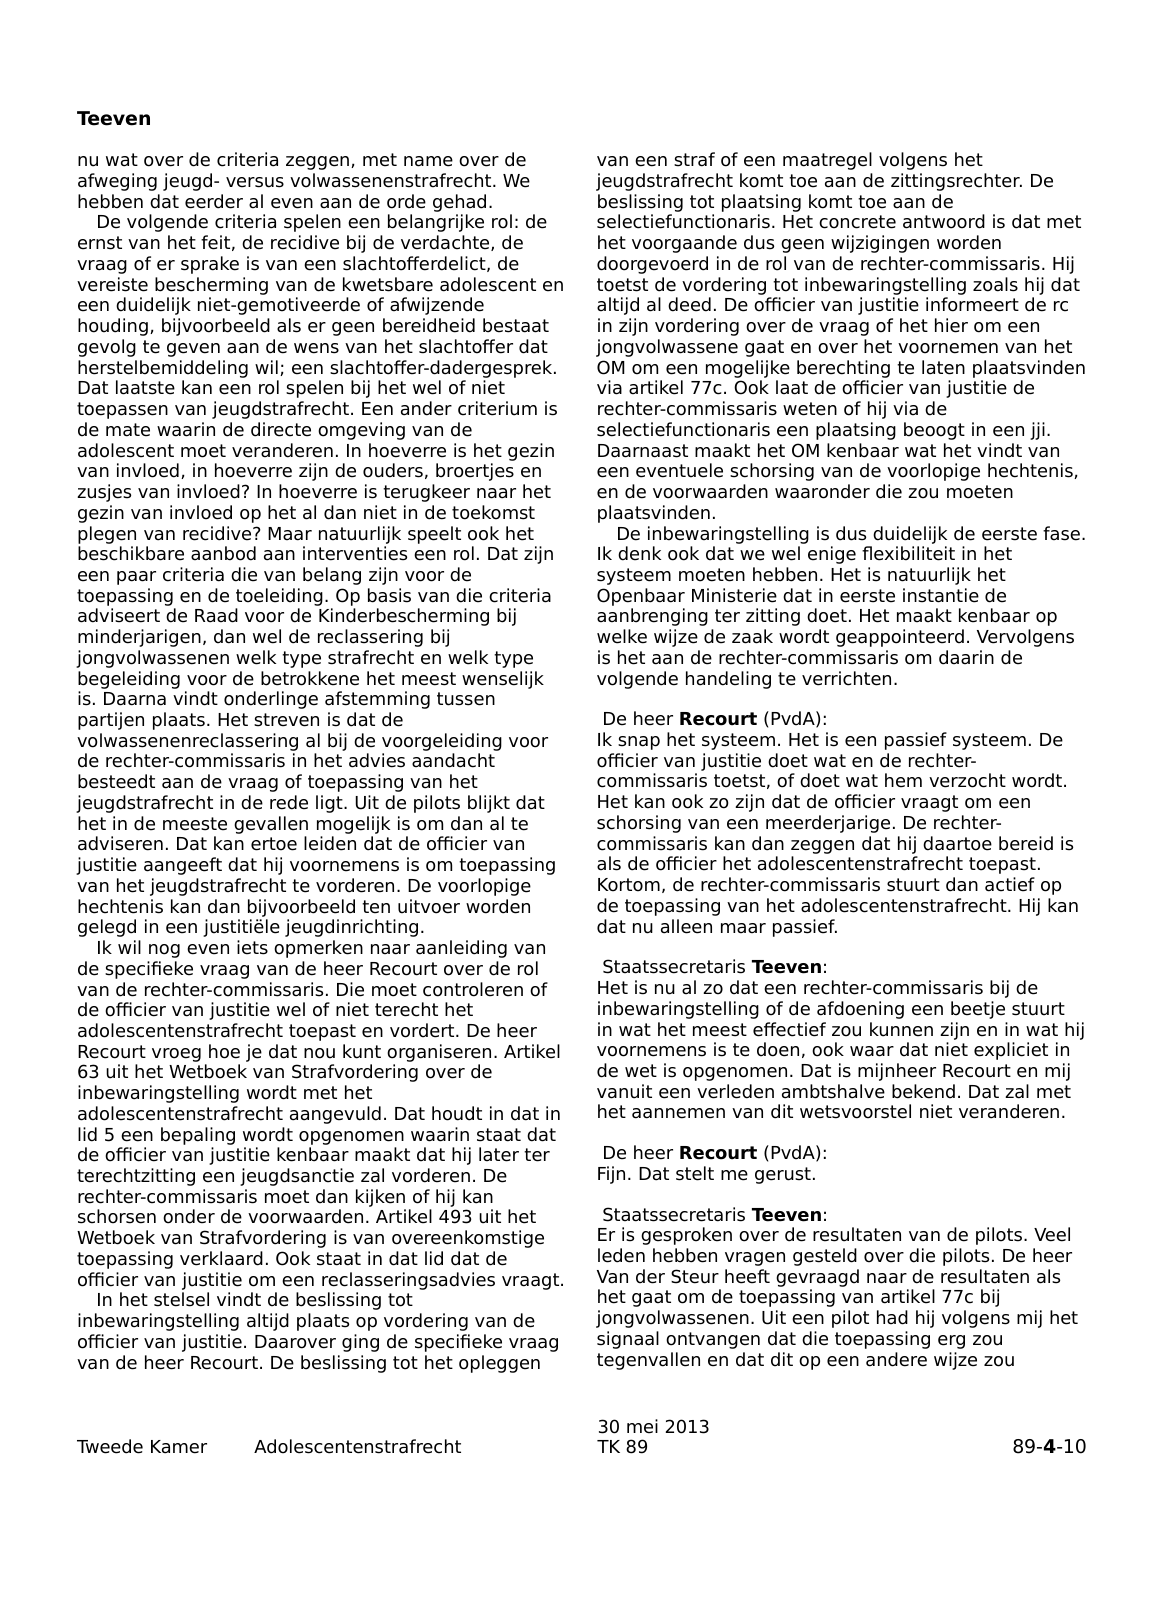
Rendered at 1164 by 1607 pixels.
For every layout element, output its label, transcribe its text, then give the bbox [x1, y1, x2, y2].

text De heer Recourt (PvdA): [596, 1143, 1087, 1164]
text nu wat over de criteria zeggen, met name over de afweging jeugd- versus volwassenenstrafrecht. We hebben dat eerder al even aan de orde gehad. [77, 150, 567, 212]
text De heer Recourt (PvdA): [596, 709, 1087, 730]
text Fijn. Dat stelt me gerust. [596, 1164, 1087, 1184]
text De volgende criteria spelen een belangrijke rol: de ernst van het feit, de recidive bij de verdachte, de vraag of er sprake is van een slachtofferdelict, de vereiste bescherming van de kwetsbare adolescent en een duidelijk niet-gemotiveerde of afwijzende houding, bijvoorbeeld als er geen bereidheid bestaat gevolg te geven aan de wens van het slachtoffer dat herstelbemiddeling wil; een slachtoffer-dadergesprek. Dat laatste kan een rol spelen bij het wel of niet toepassen van jeugdstrafrecht. Een ander criterium is de mate waarin de directe omgeving van de adolescent moet veranderen. In hoeverre is het gezin van invloed, in hoeverre zijn de ouders, broertjes en zusjes van invloed? In hoeverre is terugkeer naar het gezin van invloed op het al dan niet in de toekomst plegen van recidive? Maar natuurlijk speelt ook het beschikbare aanbod aan interventies een rol. Dat zijn een paar criteria die van belang zijn voor de toepassing en de toeleiding. Op basis van die criteria adviseert de Raad voor de Kinderbescherming bij minderjarigen, dan wel de reclassering bij jongvolwassenen welk type strafrecht en welk type begeleiding voor de betrokkene het meest wenselijk is. Daarna vindt onderlinge afstemming tussen partijen plaats. Het streven is dat de volwassenenreclassering al bij de voorgeleiding voor de rechter-commissaris in het advies aandacht besteedt aan de vraag of toepassing van het jeugdstrafrecht in de rede ligt. Uit de pilots blijkt dat het in de meeste gevallen mogelijk is om dan al te adviseren. Dat kan ertoe leiden dat de officier van justitie aangeeft dat hij voornemens is om toepassing van het jeugdstrafrecht te vorderen. De voorlopige hechtenis kan dan bijvoorbeeld ten uitvoer worden gelegd in een justitiële jeugdinrichting. [77, 212, 567, 938]
text van een straf of een maatregel volgens het jeugdstrafrecht komt toe aan de zittingsrechter. De beslissing tot plaatsing komt toe aan de selectiefunctionaris. Het concrete antwoord is dat met het voorgaande dus geen wijzigingen worden doorgevoerd in de rol van de rechter-commissaris. Hij toetst de vordering tot inbewaringstelling zoals hij dat altijd al deed. De officier van justitie informeert de rc in zijn vordering over de vraag of het hier om een jongvolwassene gaat en over het voornemen van het OM om een mogelijke berechting te laten plaatsvinden via artikel 77c. Ook laat de officier van justitie de rechter-commissaris weten of hij via de selectiefunctionaris een plaatsing beoogt in een jji. Daarnaast maakt het OM kenbaar wat het vindt van een eventuele schorsing van de voorlopige hechtenis, en de voorwaarden waaronder die zou moeten plaatsvinden. [596, 150, 1087, 523]
text Staatssecretaris Teeven: [596, 957, 1087, 978]
text Ik snap het systeem. Het is een passief systeem. De officier van justitie doet wat en de rechter-commissaris toetst, of doet wat hem verzocht wordt. Het kan ook zo zijn dat de officier vraagt om een schorsing van een meerderjarige. De rechter-commissaris kan dan zeggen dat hij daartoe bereid is als de officier het adolescentenstrafrecht toepast. Kortom, de rechter-commissaris stuurt dan actief op de toepassing van het adolescentenstrafrecht. Hij kan dat nu alleen maar passief. [596, 730, 1087, 937]
text In het stelsel vindt de beslissing tot inbewaringstelling altijd plaats op vordering van de officier van justitie. Daarover ging de specifieke vraag van de heer Recourt. De beslissing tot het opleggen [77, 1290, 567, 1373]
text Ik wil nog even iets opmerken naar aanleiding van de specifieke vraag van de heer Recourt over de rol van de rechter-commissaris. Die moet controleren of de officier van justitie wel of niet terecht het adolescentenstrafrecht toepast en vordert. De heer Recourt vroeg hoe je dat nou kunt organiseren. Artikel 63 uit het Wetboek van Strafvordering over de inbewaringstelling wordt met het adolescentenstrafrecht aangevuld. Dat houdt in dat in lid 5 een bepaling wordt opgenomen waarin staat dat de officier van justitie kenbaar maakt dat hij later ter terechtzitting een jeugdsanctie zal vorderen. De rechter-commissaris moet dan kijken of hij kan schorsen onder de voorwaarden. Artikel 493 uit het Wetboek van Strafvordering is van overeenkomstige toepassing verklaard. Ook staat in dat lid dat de officier van justitie om een reclasseringsadvies vraagt. [77, 938, 567, 1290]
text Staatssecretaris Teeven: [596, 1204, 1087, 1225]
text De inbewaringstelling is dus duidelijk de eerste fase. Ik denk ook dat we wel enige flexibiliteit in het systeem moeten hebben. Het is natuurlijk het Openbaar Ministerie dat in eerste instantie de aanbrenging ter zitting doet. Het maakt kenbaar op welke wijze de zaak wordt geappointeerd. Vervolgens is het aan de rechter-commissaris om daarin de volgende handeling te verrichten. [596, 523, 1087, 689]
text Het is nu al zo dat een rechter-commissaris bij de inbewaringstelling of de afdoening een beetje stuurt in wat het meest effectief zou kunnen zijn en in wat hij voornemens is te doen, ook waar dat niet expliciet in de wet is opgenomen. Dat is mijnheer Recourt en mij vanuit een verleden ambtshalve bekend. Dat zal met het aannemen van dit wetsvoorstel niet veranderen. [596, 978, 1087, 1123]
text Er is gesproken over de resultaten van de pilots. Veel leden hebben vragen gesteld over die pilots. De heer Van der Steur heeft gevraagd naar de resultaten als het gaat om de toepassing van artikel 77c bij jongvolwassenen. Uit een pilot had hij volgens mij het signaal ontvangen dat die toepassing erg zou tegenvallen en dat dit op een andere wijze zou [596, 1225, 1087, 1370]
